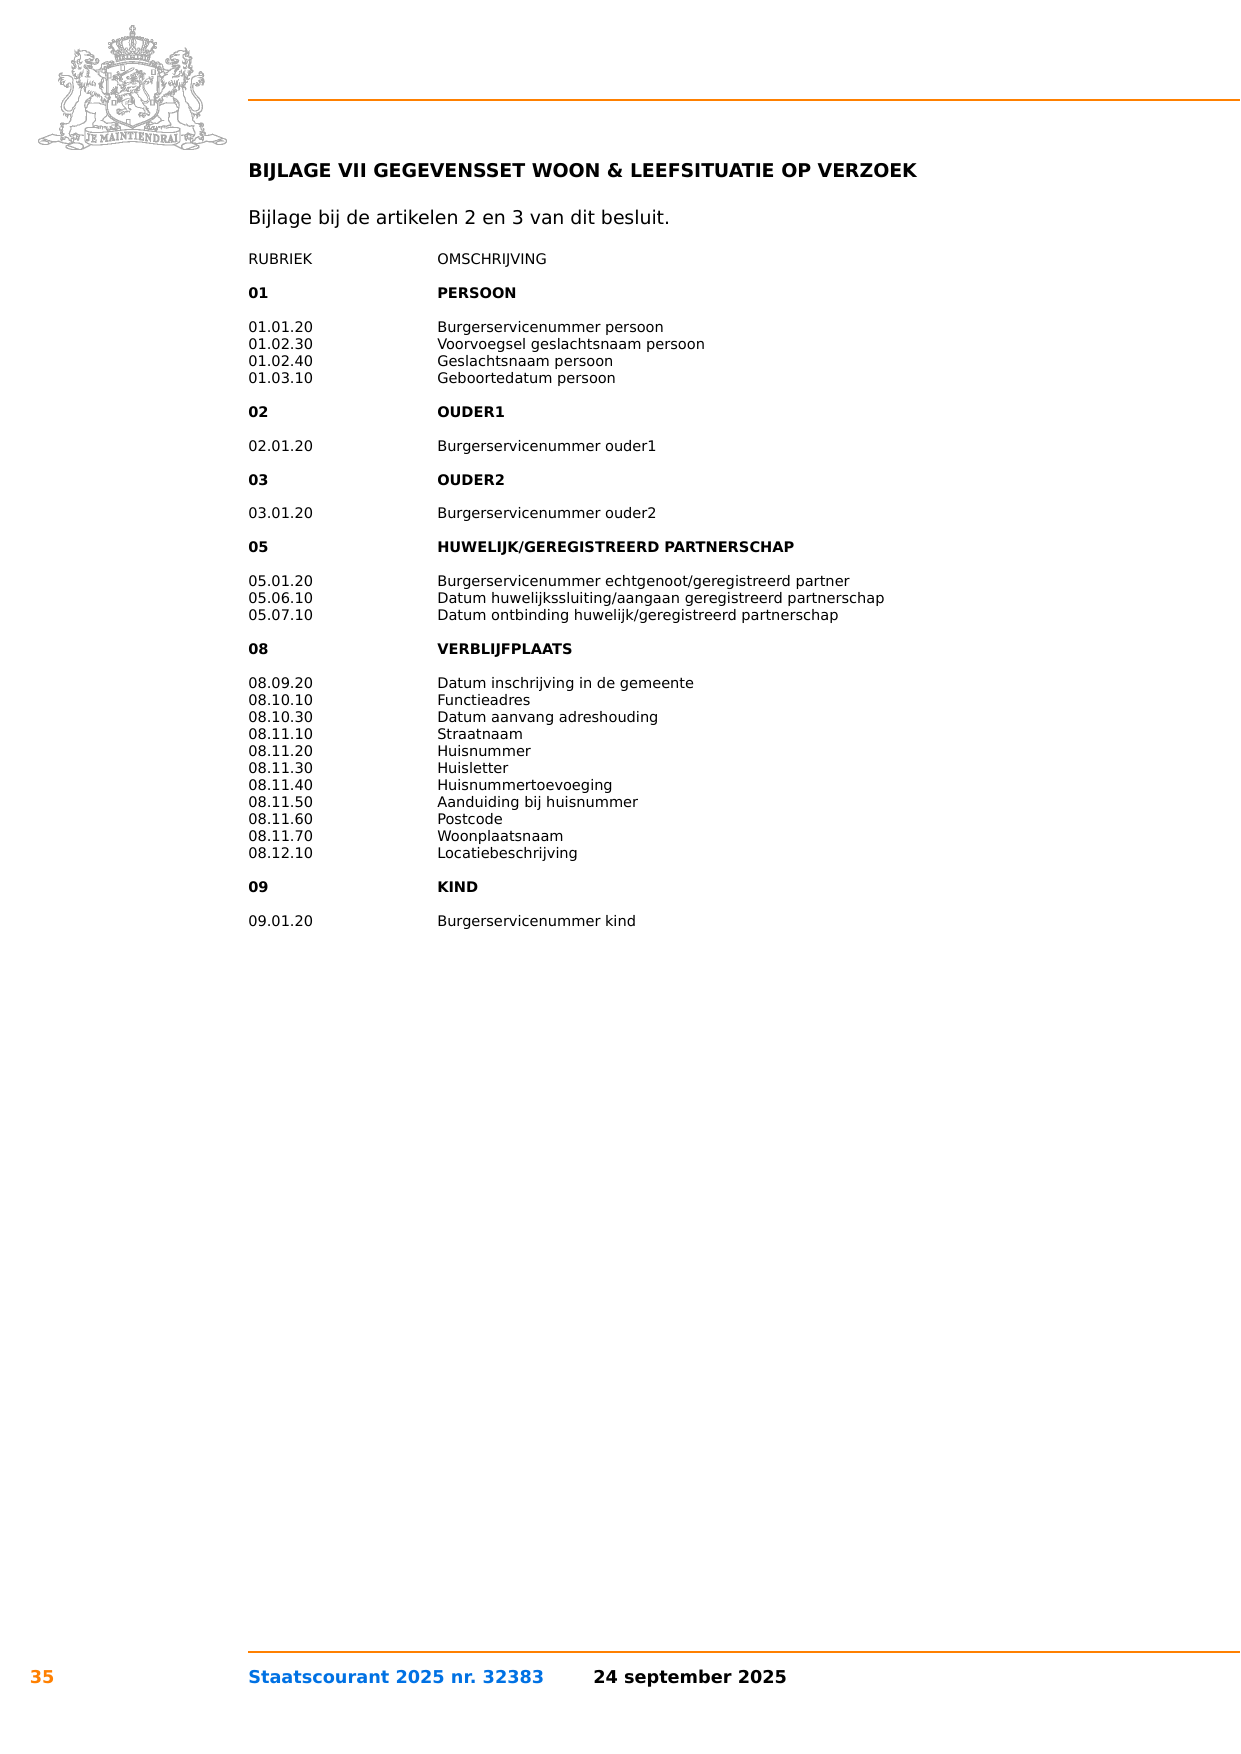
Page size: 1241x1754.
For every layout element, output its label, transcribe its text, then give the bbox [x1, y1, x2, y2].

table_cell [248, 455, 431, 471]
table_cell [431, 862, 1163, 879]
table_cell 05 [248, 539, 431, 556]
table_cell OUDER1 [431, 404, 1163, 421]
table_cell 01.02.30 [248, 336, 431, 353]
table_header RUBRIEK [248, 251, 431, 268]
table_cell 08.11.10 [248, 726, 431, 743]
table_cell Datum huwelijkssluiting/aangaan geregistreerd partnerschap [431, 590, 1163, 607]
table_cell Aanduiding bij huisnummer [431, 794, 1163, 811]
table_cell [431, 387, 1163, 403]
table_cell [431, 268, 1163, 285]
table_cell HUWELIJK/GEREGISTREERD PARTNERSCHAP [431, 539, 1163, 556]
text Bijlage bij de artikelen 2 en 3 van dit besluit. [248, 207, 1163, 229]
table_cell 08.11.70 [248, 828, 431, 845]
table_cell 05.07.10 [248, 607, 431, 624]
table_cell 05.06.10 [248, 590, 431, 607]
table_cell Postcode [431, 811, 1163, 828]
table_cell [431, 624, 1163, 641]
table_cell 08.11.50 [248, 794, 431, 811]
subtitle BIJLAGE VII GEGEVENSSET WOON & LEEFSITUATIE OP VERZOEK [248, 160, 1163, 182]
table_cell [248, 862, 431, 879]
table_cell 08.11.30 [248, 760, 431, 777]
table_cell 09 [248, 879, 431, 896]
table_cell Geslachtsnaam persoon [431, 353, 1163, 369]
table_cell [431, 455, 1163, 471]
table_cell Woonplaatsnaam [431, 828, 1163, 845]
table_cell [248, 556, 431, 573]
table_cell 05.01.20 [248, 573, 431, 590]
table_cell Burgerservicenummer kind [431, 913, 1163, 930]
table_cell Datum inschrijving in de gemeente [431, 675, 1163, 692]
table_cell 01.02.40 [248, 353, 431, 369]
table_cell [248, 658, 431, 675]
table_cell [248, 387, 431, 403]
table_cell [248, 302, 431, 319]
table_cell [431, 658, 1163, 675]
table_cell Geboortedatum persoon [431, 370, 1163, 387]
table_cell [248, 523, 431, 539]
table_cell [248, 421, 431, 437]
table_cell 08.12.10 [248, 845, 431, 862]
table_cell Burgerservicenummer echtgenoot/geregistreerd partner [431, 573, 1163, 590]
picture [38, 25, 227, 150]
table_cell [248, 896, 431, 913]
table_cell Functieadres [431, 692, 1163, 709]
table_cell Straatnaam [431, 726, 1163, 743]
table_header OMSCHRIJVING [431, 251, 1163, 268]
table_cell PERSOON [431, 285, 1163, 302]
table_cell 02.01.20 [248, 438, 431, 454]
table_cell Burgerservicenummer ouder1 [431, 438, 1163, 454]
table_cell [248, 489, 431, 505]
table_cell Datum ontbinding huwelijk/geregistreerd partnerschap [431, 607, 1163, 624]
table_cell Huisnummertoevoeging [431, 777, 1163, 794]
table_cell Voorvoegsel geslachtsnaam persoon [431, 336, 1163, 353]
table_cell 03.01.20 [248, 505, 431, 522]
table_cell [248, 624, 431, 641]
table_cell [431, 556, 1163, 573]
table_cell Huisletter [431, 760, 1163, 777]
table_cell 08.10.30 [248, 709, 431, 726]
table_cell [431, 896, 1163, 913]
table_cell 08.10.10 [248, 692, 431, 709]
table_cell 02 [248, 404, 431, 421]
table_cell 08.11.60 [248, 811, 431, 828]
table_cell Datum aanvang adreshouding [431, 709, 1163, 726]
table_cell 03 [248, 471, 431, 488]
table_cell [431, 489, 1163, 505]
table_cell [431, 421, 1163, 437]
table_cell VERBLIJFPLAATS [431, 641, 1163, 658]
table_cell OUDER2 [431, 471, 1163, 488]
table_cell Burgerservicenummer persoon [431, 319, 1163, 336]
table_cell 01.01.20 [248, 319, 431, 336]
table_cell KIND [431, 879, 1163, 896]
table_cell 08.11.40 [248, 777, 431, 794]
table_cell 08.09.20 [248, 675, 431, 692]
table_cell [431, 523, 1163, 539]
table_cell 01.03.10 [248, 370, 431, 387]
table_cell Burgerservicenummer ouder2 [431, 505, 1163, 522]
table_cell 01 [248, 285, 431, 302]
table_cell 08 [248, 641, 431, 658]
table_cell [248, 268, 431, 285]
table_cell [431, 302, 1163, 319]
table_cell 09.01.20 [248, 913, 431, 930]
table_cell 08.11.20 [248, 743, 431, 760]
table_cell Huisnummer [431, 743, 1163, 760]
table_cell Locatiebeschrijving [431, 845, 1163, 862]
